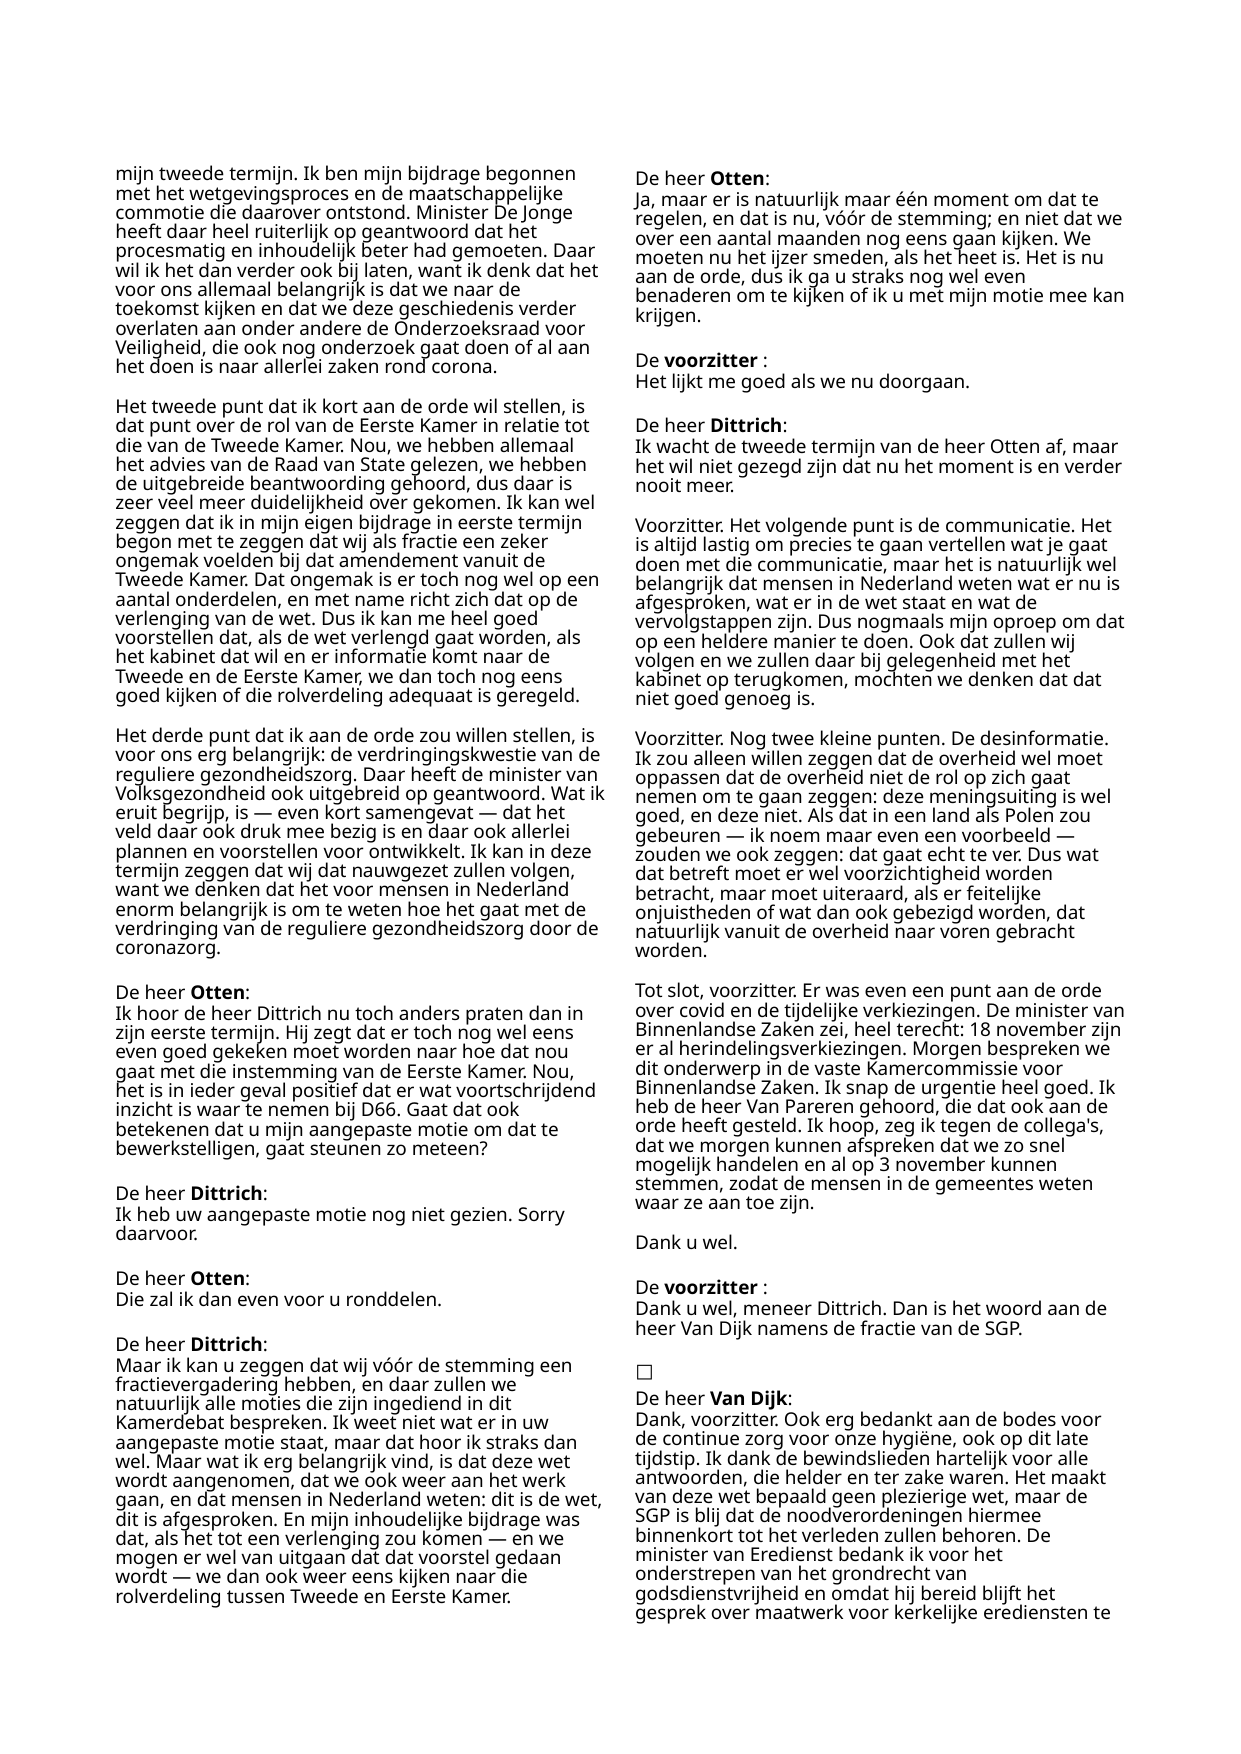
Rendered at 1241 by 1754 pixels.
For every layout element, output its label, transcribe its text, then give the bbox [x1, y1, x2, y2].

text De heer Otten: [115, 979, 605, 1005]
text Voorzitter. Nog twee kleine punten. De desinformatie. Ik zou alleen willen zeggen dat de overheid wel moet oppassen dat de overheid niet de rol op zich gaat nemen om te gaan zeggen: deze meningsuiting is wel goed, en deze niet. Als dat in een land als Polen zou gebeuren — ik noem maar even een voorbeeld — zouden we ook zeggen: dat gaat echt te ver. Dus wat dat betreft moet er wel voorzichtigheid worden betracht, maar moet uiteraard, als er feitelijke onjuistheden of wat dan ook gebezigd worden, dat natuurlijk vanuit de overheid naar voren gebracht worden. [635, 730, 1125, 962]
text mijn tweede termijn. Ik ben mijn bijdrage begonnen met het wetgevingsproces en de maatschappelijke commotie die daarover ontstond. Minister De Jonge heeft daar heel ruiterlijk op geantwoord dat het procesmatig en inhoudelijk beter had gemoeten. Daar wil ik het dan verder ook bij laten, want ik denk dat het voor ons allemaal belangrijk is dat we naar de toekomst kijken en dat we deze geschiedenis verder overlaten aan onder andere de Onderzoeksraad voor Veiligheid, die ook nog onderzoek gaat doen of al aan het doen is naar allerlei zaken rond corona. [115, 165, 605, 377]
text Dank, voorzitter. Ook erg bedankt aan de bodes voor de continue zorg voor onze hygiëne, ook op dit late tijdstip. Ik dank de bewindslieden hartelijk voor alle antwoorden, die helder en ter zake waren. Het maakt van deze wet bepaald geen plezierige wet, maar de SGP is blij dat de noodverordeningen hiermee binnenkort tot het verleden zullen behoren. De minister van Eredienst bedank ik voor het onderstrepen van het grondrecht van godsdienstvrijheid en omdat hij bereid blijft het gesprek over maatwerk voor kerkelijke erediensten te [635, 1411, 1125, 1623]
text Het tweede punt dat ik kort aan de orde wil stellen, is dat punt over de rol van de Eerste Kamer in relatie tot die van de Tweede Kamer. Nou, we hebben allemaal het advies van de Raad van State gelezen, we hebben de uitgebreide beantwoording gehoord, dus daar is zeer veel meer duidelijkheid over gekomen. Ik kan wel zeggen dat ik in mijn eigen bijdrage in eerste termijn begon met te zeggen dat wij als fractie een zeker ongemak voelden bij dat amendement vanuit de Tweede Kamer. Dat ongemak is er toch nog wel op een aantal onderdelen, en met name richt zich dat op de verlenging van de wet. Dus ik kan me heel goed voorstellen dat, als de wet verlengd gaat worden, als het kabinet dat wil en er informatie komt naar de Tweede en de Eerste Kamer, we dan toch nog eens goed kijken of die rolverdeling adequaat is geregeld. [115, 398, 605, 706]
text Ik hoor de heer Dittrich nu toch anders praten dan in zijn eerste termijn. Hij zegt dat er toch nog wel eens even goed gekeken moet worden naar hoe dat nou gaat met die instemming van de Eerste Kamer. Nou, het is in ieder geval positief dat er wat voortschrijdend inzicht is waar te nemen bij D66. Gaat dat ook betekenen dat u mijn aangepaste motie om dat te bewerkstelligen, gaat steunen zo meteen? [115, 1005, 605, 1159]
text De voorzitter : [635, 347, 1125, 373]
text Maar ik kan u zeggen dat wij vóór de stemming een fractievergadering hebben, en daar zullen we natuurlijk alle moties die zijn ingediend in dit Kamerdebat bespreken. Ik weet niet wat er in uw aangepaste motie staat, maar dat hoor ik straks dan wel. Maar wat ik erg belangrijk vind, is dat deze wet wordt aangenomen, dat we ook weer aan het werk gaan, en dat mensen in Nederland weten: dit is de wet, dit is afgesproken. En mijn inhoudelijke bijdrage was dat, als het tot een verlenging zou komen — en we mogen er wel van uitgaan dat dat voorstel gedaan wordt — we dan ook weer eens kijken naar die rolverdeling tussen Tweede en Eerste Kamer. [115, 1357, 605, 1607]
text De heer Dittrich: [635, 413, 1125, 438]
text Ik heb uw aangepaste motie nog niet gezien. Sorry daarvoor. [115, 1206, 605, 1244]
text De heer Dittrich: [115, 1180, 605, 1206]
text Die zal ik dan even voor u ronddelen. [115, 1291, 605, 1310]
text Het lijkt me goed als we nu doorgaan. [635, 373, 1125, 392]
text Ik wacht de tweede termijn van de heer Otten af, maar het wil niet gezegd zijn dat nu het moment is en verder nooit meer. [635, 438, 1125, 496]
text Dank u wel. [635, 1234, 1125, 1254]
text Het derde punt dat ik aan de orde zou willen stellen, is voor ons erg belangrijk: de verdringingskwestie van de reguliere gezondheidszorg. Daar heeft de minister van Volksgezondheid ook uitgebreid op geantwoord. Wat ik eruit begrijp, is — even kort samengevat — dat het veld daar ook druk mee bezig is en daar ook allerlei plannen en voorstellen voor ontwikkelt. Ik kan in deze termijn zeggen dat wij dat nauwgezet zullen volgen, want we denken dat het voor mensen in Nederland enorm belangrijk is om te weten hoe het gaat met de verdringing van de reguliere gezondheidszorg door de coronazorg. [115, 727, 605, 958]
text De heer Van Dijk: [635, 1385, 1125, 1411]
text De heer Otten: [635, 165, 1125, 191]
text ⬜ [635, 1359, 1125, 1385]
text Voorzitter. Het volgende punt is de communicatie. Het is altijd lastig om precies te gaan vertellen wat je gaat doen met die communicatie, maar het is natuurlijk wel belangrijk dat mensen in Nederland weten wat er nu is afgesproken, wat er in de wet staat en wat de vervolgstappen zijn. Dus nogmaals mijn oproep om dat op een heldere manier te doen. Ook dat zullen wij volgen en we zullen daar bij gelegenheid met het kabinet op terugkomen, mochten we denken dat dat niet goed genoeg is. [635, 517, 1125, 710]
text Ja, maar er is natuurlijk maar één moment om dat te regelen, en dat is nu, vóór de stemming; en niet dat we over een aantal maanden nog eens gaan kijken. We moeten nu het ijzer smeden, als het heet is. Het is nu aan de orde, dus ik ga u straks nog wel even benaderen om te kijken of ik u met mijn motie mee kan krijgen. [635, 191, 1125, 326]
text Tot slot, voorzitter. Er was even een punt aan de orde over covid en de tijdelijke verkiezingen. De minister van Binnenlandse Zaken zei, heel terecht: 18 november zijn er al herindelingsverkiezingen. Morgen bespreken we dit onderwerp in de vaste Kamercommissie voor Binnenlandse Zaken. Ik snap de urgentie heel goed. Ik heb de heer Van Pareren gehoord, die dat ook aan de orde heeft gesteld. Ik hoop, zeg ik tegen de collega's, dat we morgen kunnen afspreken dat we zo snel mogelijk handelen en al op 3 november kunnen stemmen, zodat de mensen in de gemeentes weten waar ze aan toe zijn. [635, 982, 1125, 1214]
text De voorzitter : [635, 1274, 1125, 1300]
text Dank u wel, meneer Dittrich. Dan is het woord aan de heer Van Dijk namens de fractie van de SGP. [635, 1300, 1125, 1339]
text De heer Otten: [115, 1265, 605, 1291]
text De heer Dittrich: [115, 1331, 605, 1357]
